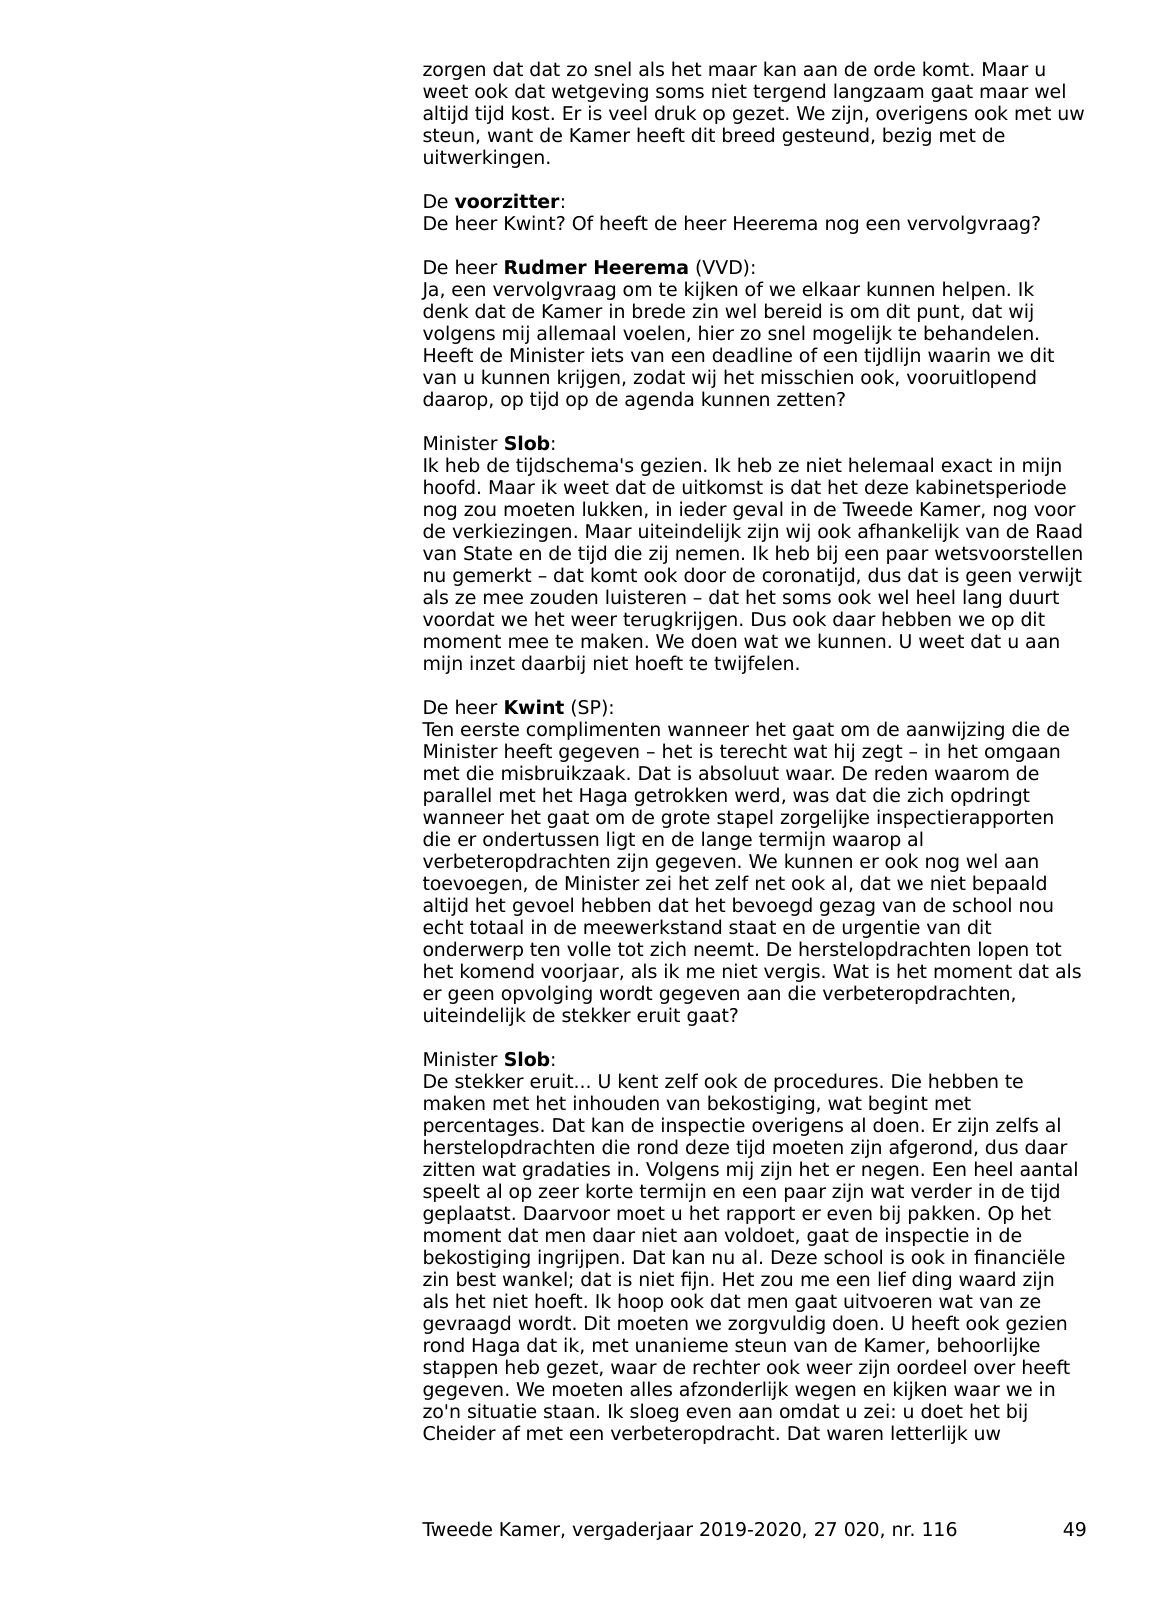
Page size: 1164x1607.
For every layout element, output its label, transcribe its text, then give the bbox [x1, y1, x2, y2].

text Minister Slob: [422, 433, 1087, 455]
text Minister Slob: [422, 1049, 1087, 1071]
text De stekker eruit... U kent zelf ook de procedures. Die hebben te maken met het inhouden van bekostiging, wat begint met percentages. Dat kan de inspectie overigens al doen. Er zijn zelfs al herstelopdrachten die rond deze tijd moeten zijn afgerond, dus daar zitten wat gradaties in. Volgens mij zijn het er negen. Een heel aantal speelt al op zeer korte termijn en een paar zijn wat verder in de tijd geplaatst. Daarvoor moet u het rapport er even bij pakken. Op het moment dat men daar niet aan voldoet, gaat de inspectie in de bekostiging ingrijpen. Dat kan nu al. Deze school is ook in financiële zin best wankel; dat is niet fijn. Het zou me een lief ding waard zijn als het niet hoeft. Ik hoop ook dat men gaat uitvoeren wat van ze gevraagd wordt. Dit moeten we zorgvuldig doen. U heeft ook gezien rond Haga dat ik, met unanieme steun van de Kamer, behoorlijke stappen heb gezet, waar de rechter ook weer zijn oordeel over heeft gegeven. We moeten alles afzonderlijk wegen en kijken waar we in zo'n situatie staan. Ik sloeg even aan omdat u zei: u doet het bij Cheider af met een verbeteropdracht. Dat waren letterlijk uw [422, 1071, 1087, 1445]
text De voorzitter: [422, 191, 1087, 213]
text De heer Kwint? Of heeft de heer Heerema nog een vervolgvraag? [422, 213, 1087, 235]
text De heer Rudmer Heerema (VVD): [422, 257, 1087, 279]
text De heer Kwint (SP): [422, 697, 1087, 719]
text zorgen dat dat zo snel als het maar kan aan de orde komt. Maar u weet ook dat wetgeving soms niet tergend langzaam gaat maar wel altijd tijd kost. Er is veel druk op gezet. We zijn, overigens ook met uw steun, want de Kamer heeft dit breed gesteund, bezig met de uitwerkingen. [422, 59, 1087, 169]
text Ten eerste complimenten wanneer het gaat om de aanwijzing die de Minister heeft gegeven – het is terecht wat hij zegt – in het omgaan met die misbruikzaak. Dat is absoluut waar. De reden waarom de parallel met het Haga getrokken werd, was dat die zich opdringt wanneer het gaat om de grote stapel zorgelijke inspectierapporten die er ondertussen ligt en de lange termijn waarop al verbeteropdrachten zijn gegeven. We kunnen er ook nog wel aan toevoegen, de Minister zei het zelf net ook al, dat we niet bepaald altijd het gevoel hebben dat het bevoegd gezag van de school nou echt totaal in de meewerkstand staat en de urgentie van dit onderwerp ten volle tot zich neemt. De herstelopdrachten lopen tot het komend voorjaar, als ik me niet vergis. Wat is het moment dat als er geen opvolging wordt gegeven aan die verbeteropdrachten, uiteindelijk de stekker eruit gaat? [422, 719, 1087, 1027]
text Ja, een vervolgvraag om te kijken of we elkaar kunnen helpen. Ik denk dat de Kamer in brede zin wel bereid is om dit punt, dat wij volgens mij allemaal voelen, hier zo snel mogelijk te behandelen. Heeft de Minister iets van een deadline of een tijdlijn waarin we dit van u kunnen krijgen, zodat wij het misschien ook, vooruitlopend daarop, op tijd op de agenda kunnen zetten? [422, 279, 1087, 411]
text Ik heb de tijdschema's gezien. Ik heb ze niet helemaal exact in mijn hoofd. Maar ik weet dat de uitkomst is dat het deze kabinetsperiode nog zou moeten lukken, in ieder geval in de Tweede Kamer, nog voor de verkiezingen. Maar uiteindelijk zijn wij ook afhankelijk van de Raad van State en de tijd die zij nemen. Ik heb bij een paar wetsvoorstellen nu gemerkt – dat komt ook door de coronatijd, dus dat is geen verwijt als ze mee zouden luisteren – dat het soms ook wel heel lang duurt voordat we het weer terugkrijgen. Dus ook daar hebben we op dit moment mee te maken. We doen wat we kunnen. U weet dat u aan mijn inzet daarbij niet hoeft te twijfelen. [422, 455, 1087, 675]
